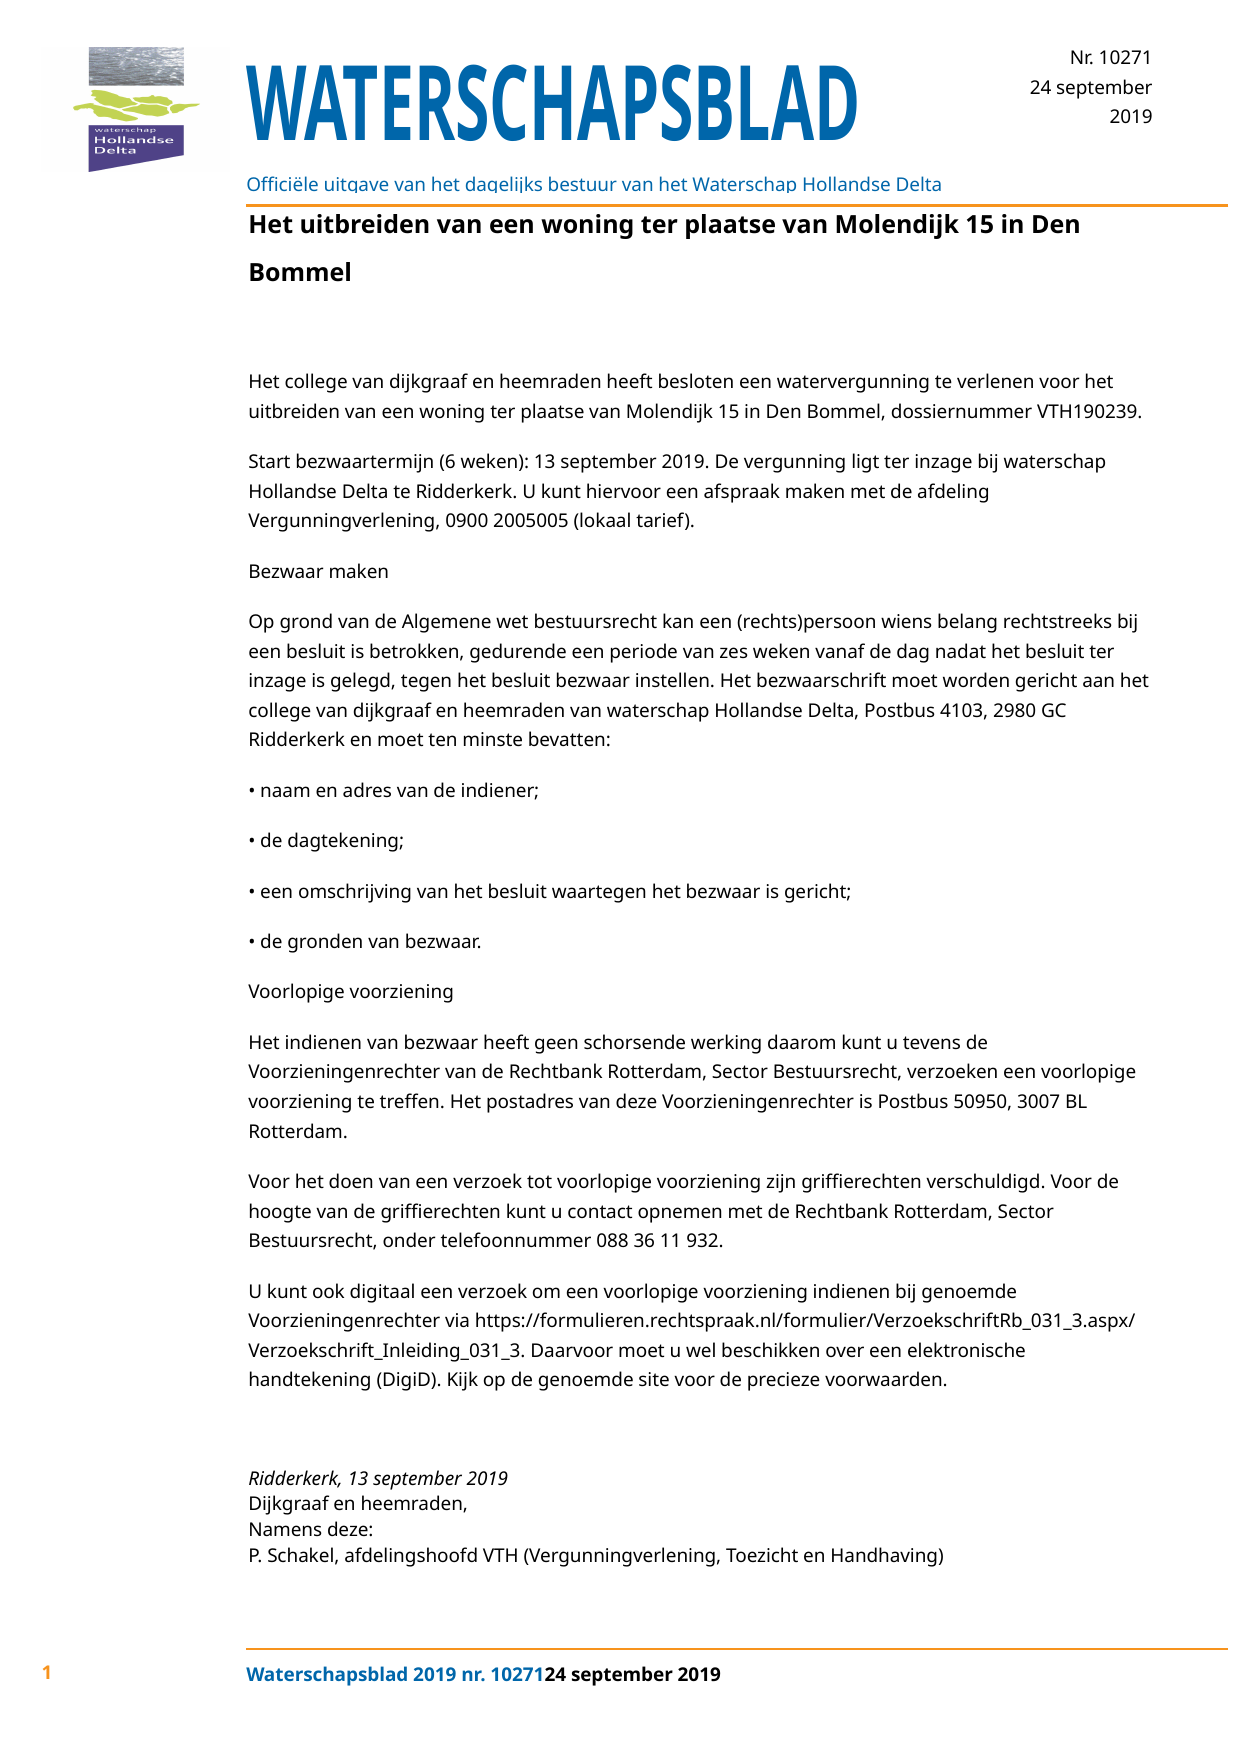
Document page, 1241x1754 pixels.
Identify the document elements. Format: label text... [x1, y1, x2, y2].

text Voorlopige voorziening [248, 979, 1152, 1004]
text U kunt ook digitaal een verzoek om een voorlopige voorziening indienen bij genoemde Voorzieningenrechter via https://formulieren.rechtspraak.nl/formulier/VerzoekschriftRb_031_3.aspx/Verzoekschrift_Inleiding_031_3. Daarvoor moet u wel beschikken over een elektronische handtekening (DigiD). Kijk op de genoemde site voor de precieze voorwaarden. [248, 1278, 1152, 1392]
text • de dagtekening; [248, 827, 1152, 853]
text Dijkgraaf en heemraden, [248, 1491, 1152, 1516]
text • een omschrijving van het besluit waartegen het bezwaar is gericht; [248, 878, 1152, 904]
picture [41, 47, 231, 172]
text P. Schakel, afdelingshoofd VTH (Vergunningverlening, Toezicht en Handhaving) [248, 1542, 1152, 1568]
text • naam en adres van de indiener; [248, 777, 1152, 803]
text Bezwaar maken [248, 558, 1152, 584]
text Op grond van de Algemene wet bestuursrecht kan een (rechts)persoon wiens belang rechtstreeks bij een besluit is betrokken, gedurende een periode van zes weken vanaf de dag nadat het besluit ter inzage is gelegd, tegen het besluit bezwaar instellen. Het bezwaarschrift moet worden gericht aan het college van dijkgraaf en heemraden van waterschap Hollandse Delta, Postbus 4103, 2980 GC Ridderkerk en moet ten minste bevatten: [248, 608, 1152, 752]
text Het college van dijkgraaf en heemraden heeft besloten een watervergunning te verlenen voor het uitbreiden van een woning ter plaatse van Molendijk 15 in Den Bommel, dossiernummer VTH190239. [248, 368, 1152, 424]
text • de gronden van bezwaar. [248, 928, 1152, 954]
text Start bezwaartermijn (6 weken): 13 september 2019. De vergunning ligt ter inzage bij waterschap Hollandse Delta te Ridderkerk. U kunt hiervoor een afspraak maken met de afdeling Vergunningverlening, 0900 2005005 (lokaal tarief). [248, 448, 1152, 533]
text Ridderkerk, 13 september 2019 [248, 1465, 1152, 1491]
text Voor het doen van een verzoek tot voorlopige voorziening zijn griffierechten verschuldigd. Voor de hoogte van de griffierechten kunt u contact opnemen met de Rechtbank Rotterdam, Sector Bestuursrecht, onder telefoonnummer 088 36 11 932. [248, 1168, 1152, 1253]
text Het indienen van bezwaar heeft geen schorsende werking daarom kunt u tevens de Voorzieningenrechter van de Rechtbank Rotterdam, Sector Bestuursrecht, verzoeken een voorlopige voorziening te treffen. Het postadres van deze Voorzieningenrechter is Postbus 50950, 3007 BL Rotterdam. [248, 1029, 1152, 1144]
text Namens deze: [248, 1516, 1152, 1542]
text Het uitbreiden van een woning ter plaatse van Molendijk 15 in Den Bommel [248, 207, 1152, 288]
